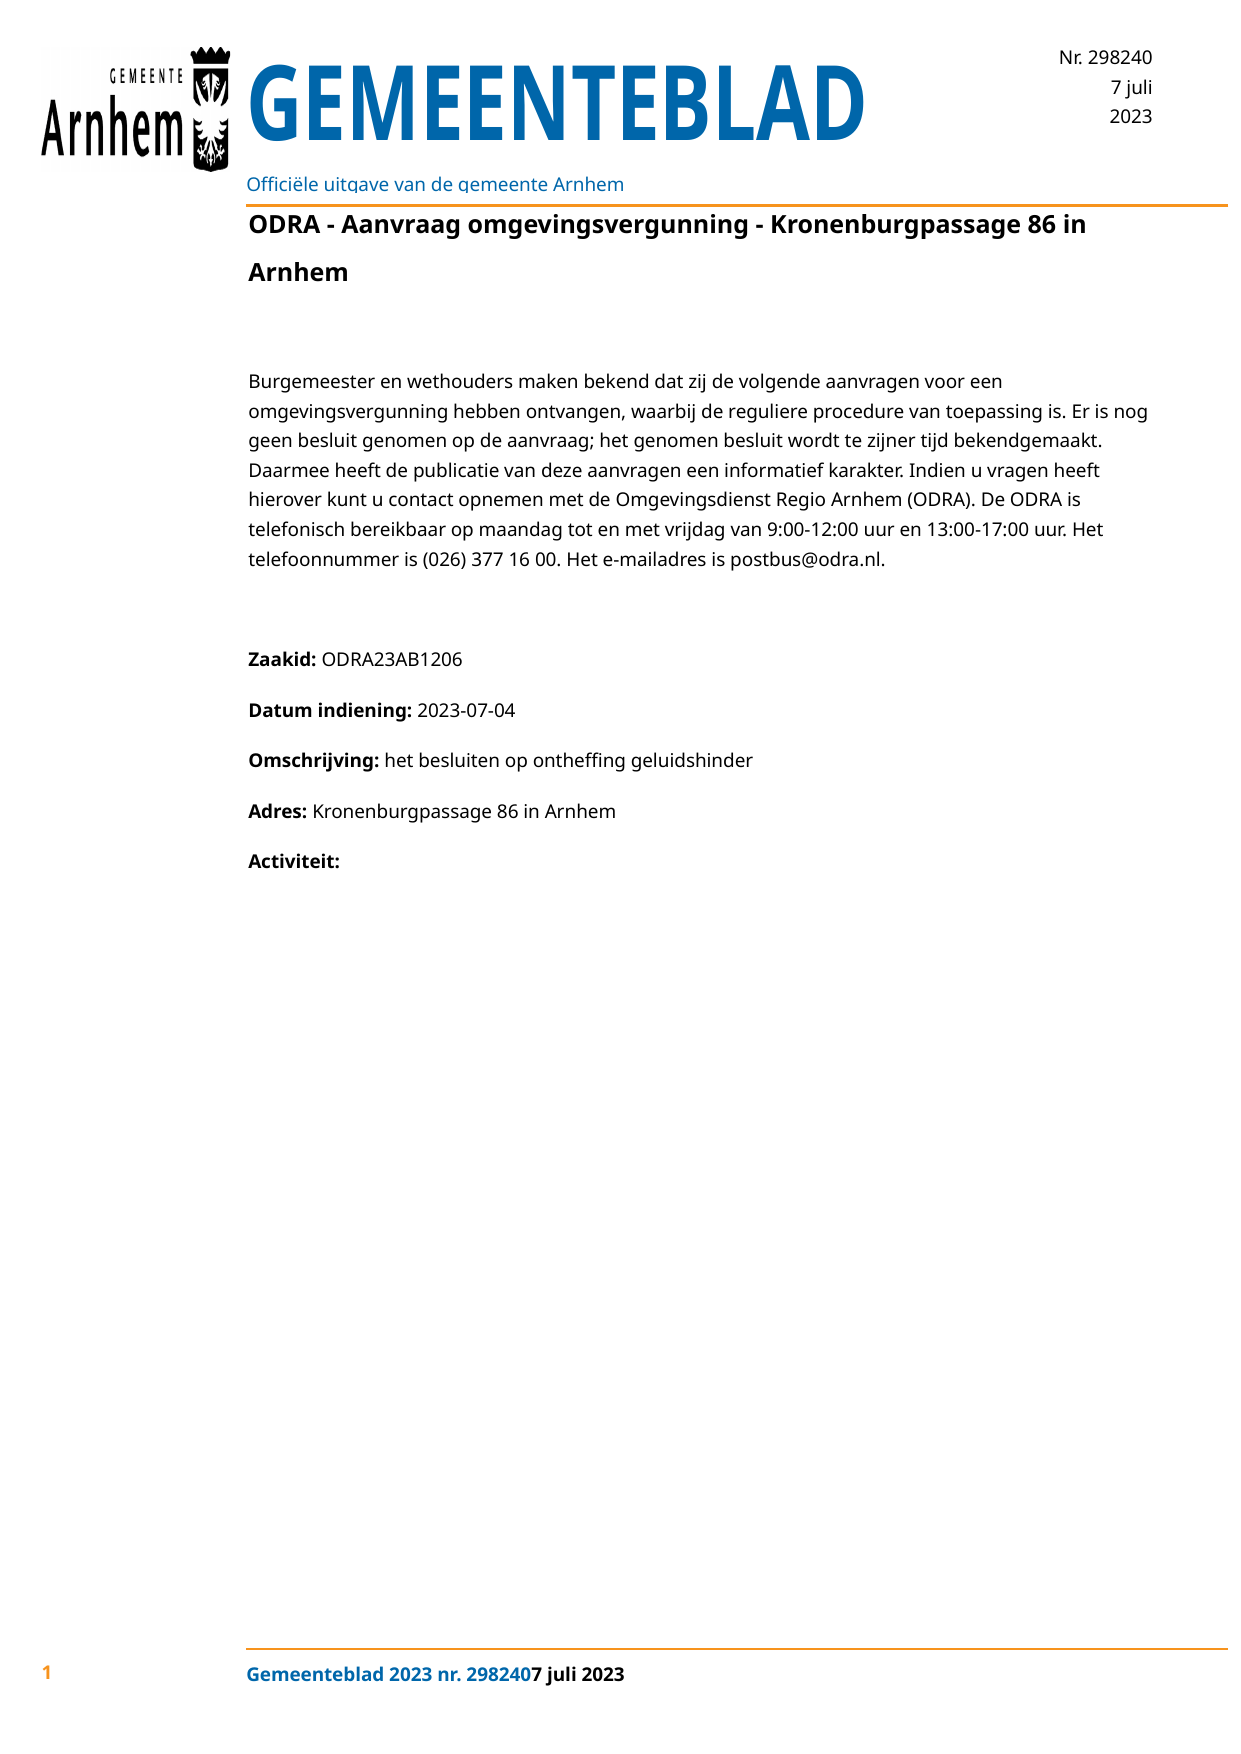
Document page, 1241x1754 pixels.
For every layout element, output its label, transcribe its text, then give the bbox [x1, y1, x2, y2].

text Burgemeester en wethouders maken bekend dat zij de volgende aanvragen voor een omgevingsvergunning hebben ontvangen, waarbij de reguliere procedure van toepassing is. Er is nog geen besluit genomen op de aanvraag; het genomen besluit wordt te zijner tijd bekendgemaakt. Daarmee heeft de publicatie van deze aanvragen een informatief karakter. Indien u vragen heeft hierover kunt u contact opnemen met de Omgevingsdienst Regio Arnhem (ODRA). De ODRA is telefonisch bereikbaar op maandag tot en met vrijdag van 9:00-12:00 uur en 13:00-17:00 uur. Het telefoonnummer is (026) 377 16 00. Het e-mailadres is postbus@odra.nl. [248, 368, 1152, 572]
text Zaakid: ODRA23AB1206 [248, 647, 1152, 672]
text ODRA - Aanvraag omgevingsvergunning - Kronenburgpassage 86 in Arnhem [248, 207, 1152, 288]
picture [41, 47, 231, 172]
text Datum indiening: 2023-07-04 [248, 697, 1152, 723]
text Omschrijving: het besluiten op ontheffing geluidshinder [248, 747, 1152, 773]
text Activiteit: [248, 848, 1152, 874]
text Adres: Kronenburgpassage 86 in Arnhem [248, 798, 1152, 824]
